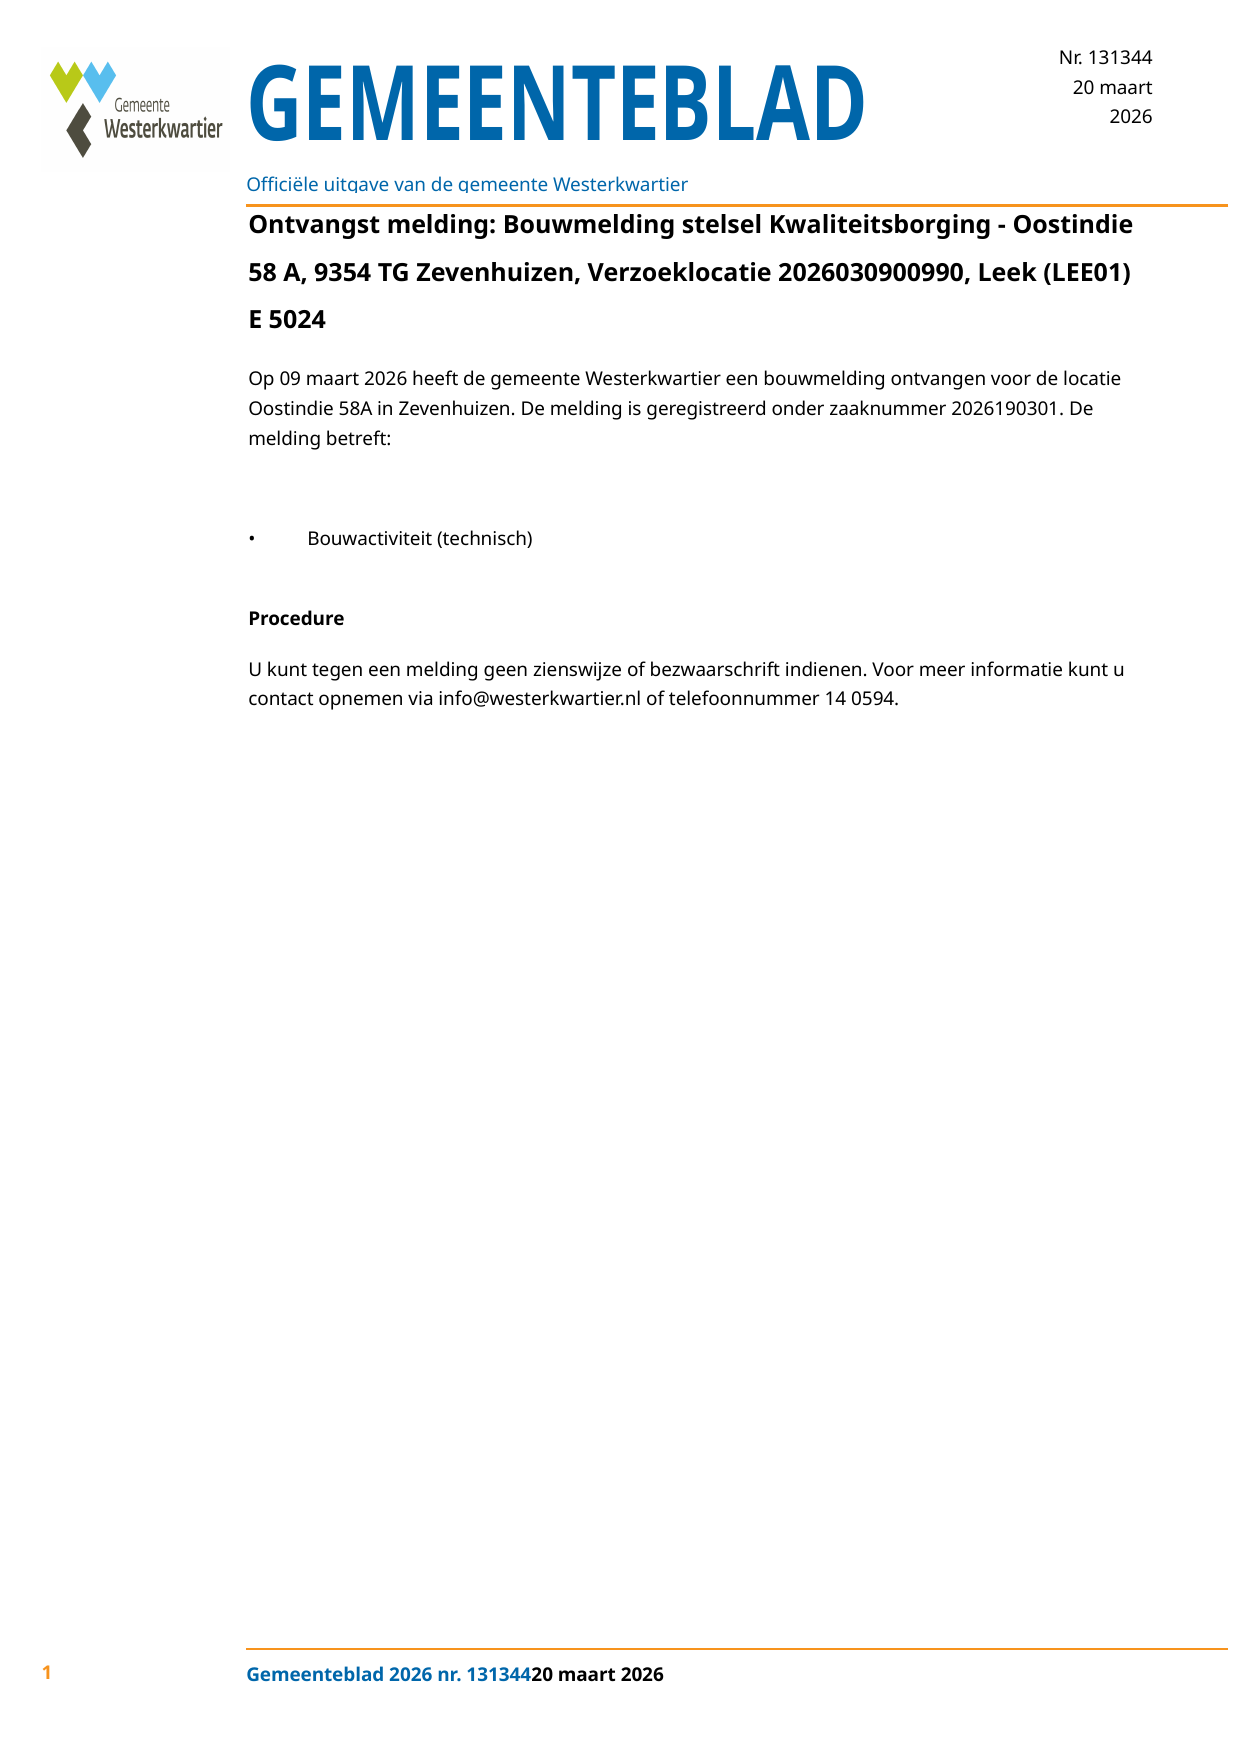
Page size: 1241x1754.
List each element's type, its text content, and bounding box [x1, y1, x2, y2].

picture [41, 47, 231, 172]
list Bouwactiviteit (technisch) [248, 526, 1152, 551]
text Procedure [248, 606, 1152, 631]
text U kunt tegen een melding geen zienswijze of bezwaarschrift indienen. Voor meer informatie kunt u contact opnemen via info@westerkwartier.nl of telefoonnummer 14 0594. [248, 656, 1152, 711]
text Ontvangst melding: Bouwmelding stelsel Kwaliteitsborging - Oostindie 58 A, 9354 TG Zevenhuizen, Verzoeklocatie 2026030900990, Leek (LEE01) E 5024 [248, 207, 1152, 336]
text Op 09 maart 2026 heeft de gemeente Westerkwartier een bouwmelding ontvangen voor de locatie Oostindie 58A in Zevenhuizen. De melding is geregistreerd onder zaaknummer 2026190301. De melding betreft: [248, 366, 1152, 450]
